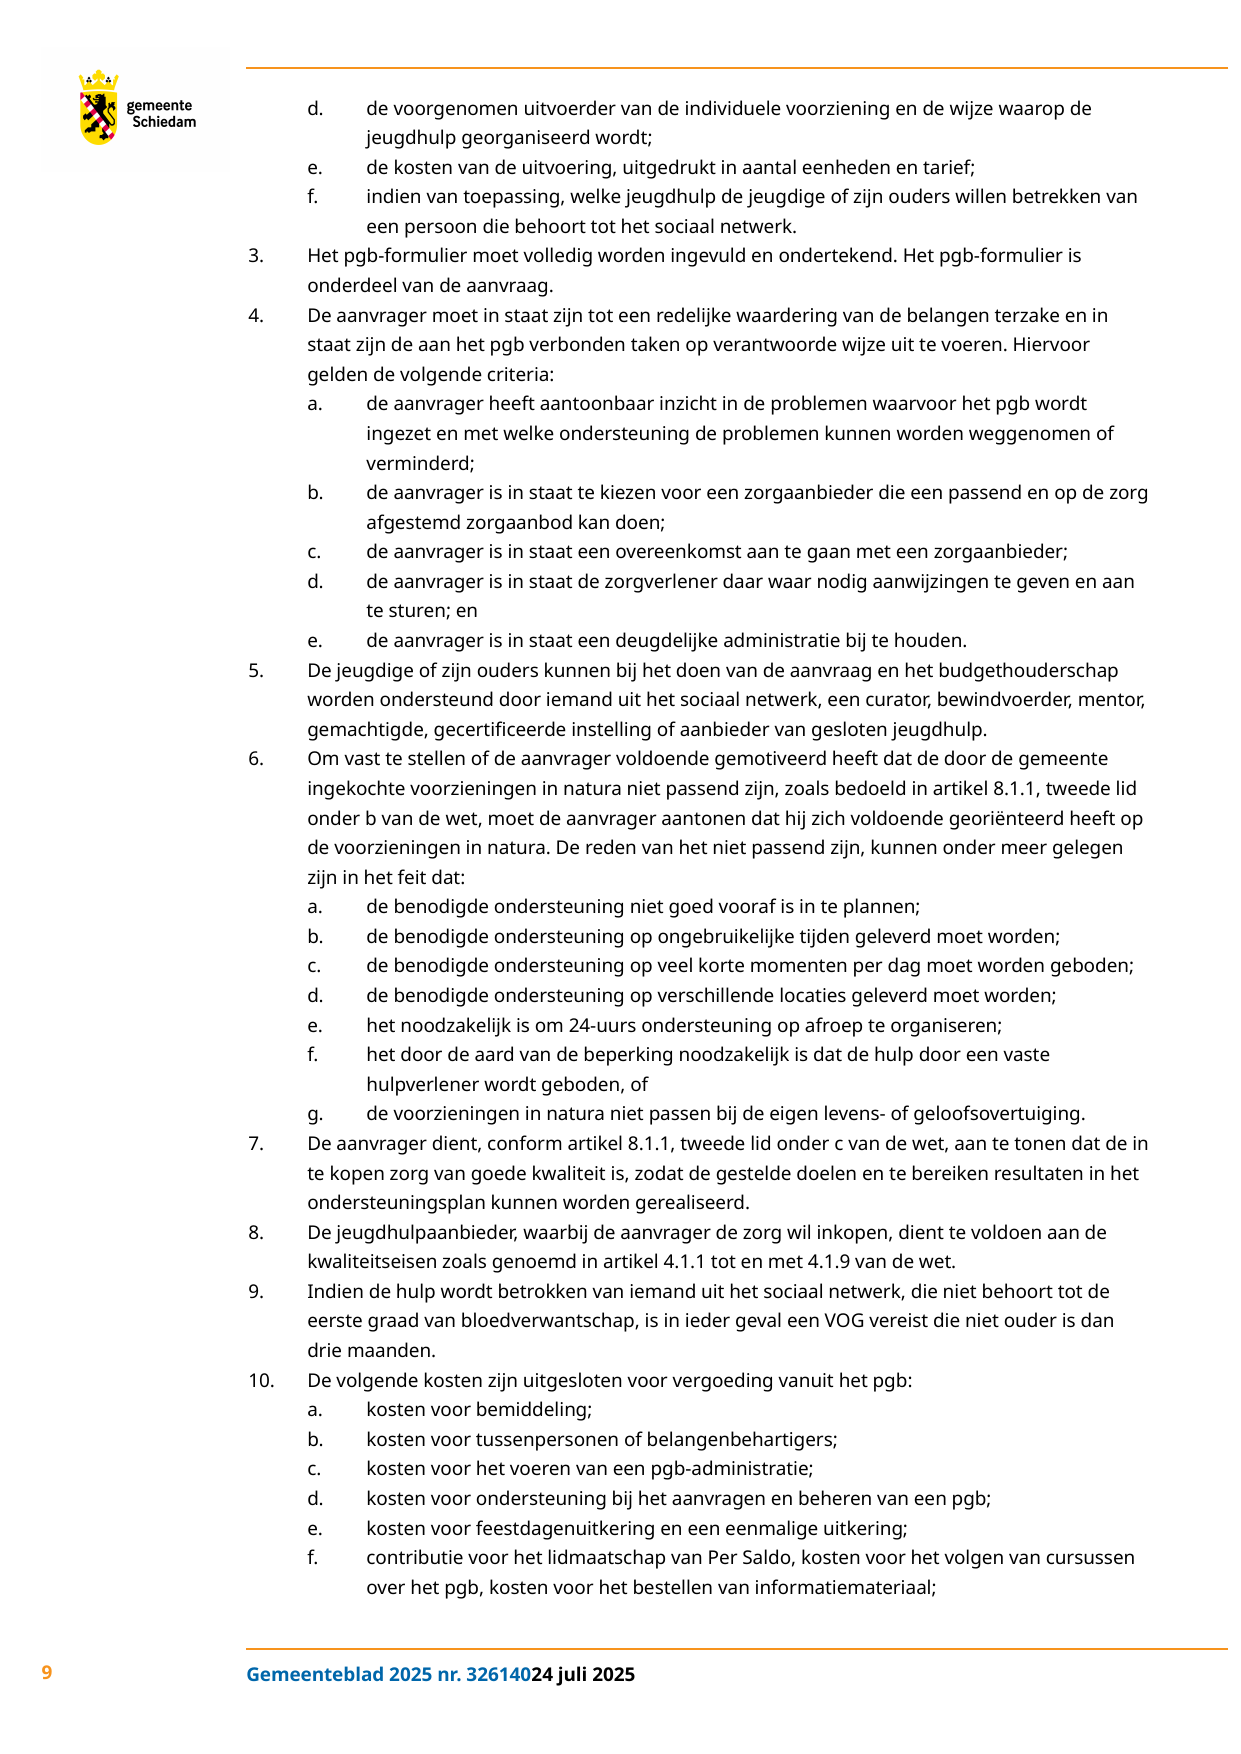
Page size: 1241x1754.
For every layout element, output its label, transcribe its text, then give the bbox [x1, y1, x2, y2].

list Het pgb-formulier moet volledig worden ingevuld en ondertekend. Het pgb-formulier is onderdeel van de aanvraag. [248, 243, 1152, 298]
list de voorgenomen uitvoerder van de individuele voorziening en de wijze waarop de jeugdhulp georganiseerd wordt; [307, 95, 1152, 150]
list De aanvrager moet in staat zijn tot een redelijke waardering van de belangen terzake en in staat zijn de aan het pgb verbonden taken op verantwoorde wijze uit te voeren. Hiervoor gelden de volgende criteria: [248, 302, 1152, 387]
list de voorzieningen in natura niet passen bij de eigen levens- of geloofsovertuiging. [307, 1101, 1152, 1126]
list kosten voor feestdagenuitkering en een eenmalige uitkering; [307, 1515, 1152, 1541]
list de benodigde ondersteuning op veel korte momenten per dag moet worden geboden; [307, 953, 1152, 978]
list kosten voor ondersteuning bij het aanvragen en beheren van een pgb; [307, 1485, 1152, 1511]
list contributie voor het lidmaatschap van Per Saldo, kosten voor het volgen van cursussen over het pgb, kosten voor het bestellen van informatiemateriaal; [307, 1544, 1152, 1600]
list kosten voor het voeren van een pgb-administratie; [307, 1456, 1152, 1481]
list de aanvrager is in staat een deugdelijke administratie bij te houden. [307, 627, 1152, 653]
list het door de aard van de beperking noodzakelijk is dat de hulp door een vaste hulpverlener wordt geboden, of [307, 1041, 1152, 1097]
list Om vast te stellen of de aanvrager voldoende gemotiveerd heeft dat de door de gemeente ingekochte voorzieningen in natura niet passend zijn, zoals bedoeld in artikel 8.1.1, tweede lid onder b van de wet, moet de aanvrager aantonen dat hij zich voldoende georiënteerd heeft op de voorzieningen in natura. De reden van het niet passend zijn, kunnen onder meer gelegen zijn in het feit dat: [248, 746, 1152, 890]
picture [41, 47, 231, 172]
list de aanvrager is in staat een overeenkomst aan te gaan met een zorgaanbieder; [307, 538, 1152, 564]
list de benodigde ondersteuning op ongebruikelijke tijden geleverd moet worden; [307, 923, 1152, 949]
list De jeugdhulpaanbieder, waarbij de aanvrager de zorg wil inkopen, dient te voldoen aan de kwaliteitseisen zoals genoemd in artikel 4.1.1 tot en met 4.1.9 van de wet. [248, 1219, 1152, 1274]
list De jeugdige of zijn ouders kunnen bij het doen van de aanvraag en het budgethouderschap worden ondersteund door iemand uit het sociaal netwerk, een curator, bewindvoerder, mentor, gemachtigde, gecertificeerde instelling of aanbieder van gesloten jeugdhulp. [248, 657, 1152, 742]
list De aanvrager dient, conform artikel 8.1.1, tweede lid onder c van de wet, aan te tonen dat de in te kopen zorg van goede kwaliteit is, zodat de gestelde doelen en te bereiken resultaten in het ondersteuningsplan kunnen worden gerealiseerd. [248, 1130, 1152, 1215]
list de aanvrager is in staat de zorgverlener daar waar nodig aanwijzingen te geven en aan te sturen; en [307, 568, 1152, 623]
list de benodigde ondersteuning op verschillende locaties geleverd moet worden; [307, 982, 1152, 1008]
list kosten voor tussenpersonen of belangenbehartigers; [307, 1426, 1152, 1452]
list het noodzakelijk is om 24-uurs ondersteuning op afroep te organiseren; [307, 1012, 1152, 1038]
list de aanvrager heeft aantoonbaar inzicht in de problemen waarvoor het pgb wordt ingezet en met welke ondersteuning de problemen kunnen worden weggenomen of verminderd; [307, 391, 1152, 476]
list de kosten van de uitvoering, uitgedrukt in aantal eenheden en tarief; [307, 154, 1152, 180]
list indien van toepassing, welke jeugdhulp de jeugdige of zijn ouders willen betrekken van een persoon die behoort tot het sociaal netwerk. [307, 183, 1152, 239]
list kosten voor bemiddeling; [307, 1396, 1152, 1422]
list De volgende kosten zijn uitgesloten voor vergoeding vanuit het pgb: [248, 1367, 1152, 1393]
list de aanvrager is in staat te kiezen voor een zorgaanbieder die een passend en op de zorg afgestemd zorgaanbod kan doen; [307, 479, 1152, 535]
list de benodigde ondersteuning niet goed vooraf is in te plannen; [307, 893, 1152, 919]
list Indien de hulp wordt betrokken van iemand uit het sociaal netwerk, die niet behoort tot de eerste graad van bloedverwantschap, is in ieder geval een VOG vereist die niet ouder is dan drie maanden. [248, 1278, 1152, 1363]
